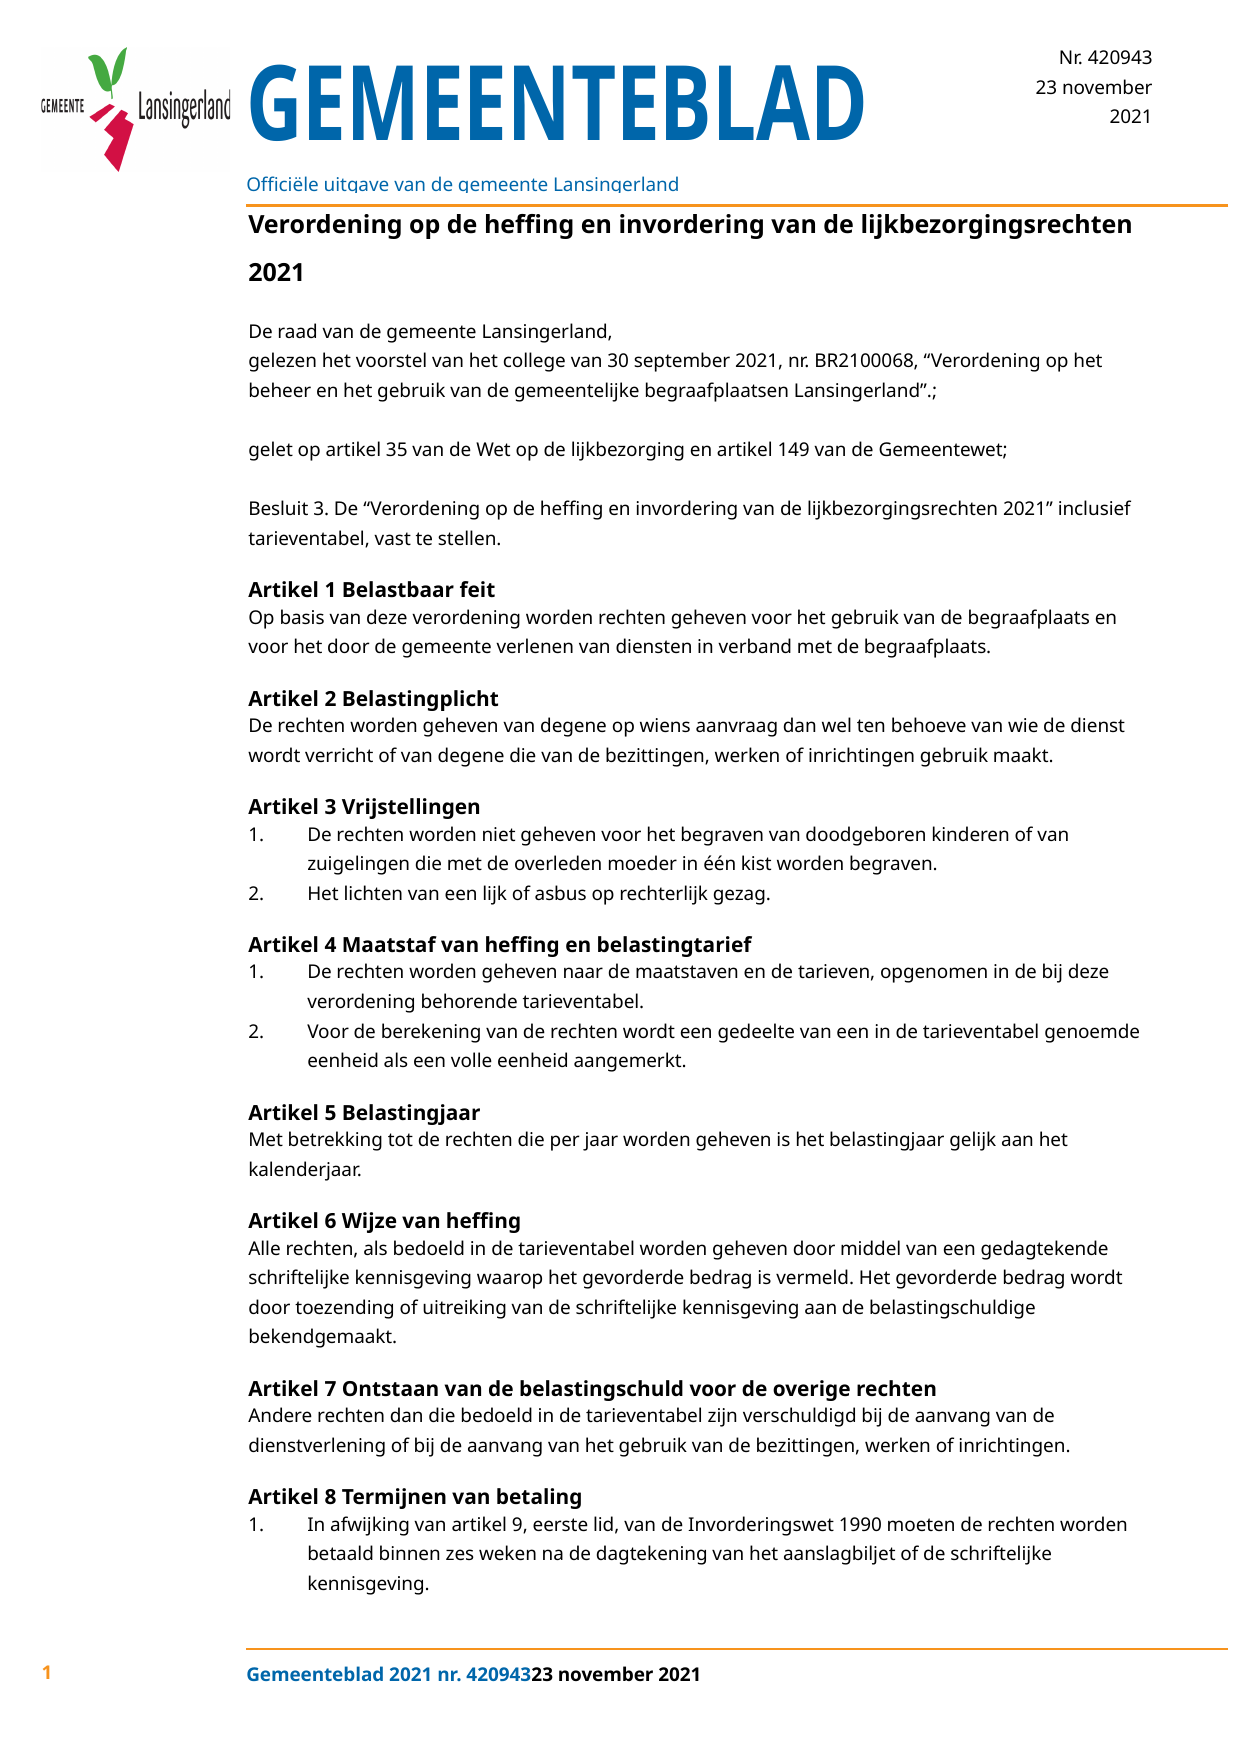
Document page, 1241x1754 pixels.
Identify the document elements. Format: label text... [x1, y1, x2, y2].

text Op basis van deze verordening worden rechten geheven voor het gebruik van de begraafplaats en voor het door de gemeente verlenen van diensten in verband met de begraafplaats. [248, 604, 1152, 659]
text Verordening op de heffing en invordering van de lijkbezorgingsrechten 2021 [248, 207, 1152, 288]
list Voor de berekening van de rechten wordt een gedeelte van een in de tarieventabel genoemde eenheid als een volle eenheid aangemerkt. [248, 1018, 1152, 1073]
text Alle rechten, als bedoeld in de tarieventabel worden geheven door middel van een gedagtekende schriftelijke kennisgeving waarop het gevorderde bedrag is vermeld. Het gevorderde bedrag wordt door toezending of uitreiking van de schriftelijke kennisgeving aan de belastingschuldige bekendgemaakt. [248, 1235, 1152, 1349]
list De rechten worden geheven naar de maatstaven en de tarieven, opgenomen in de bij deze verordening behorende tarieventabel. [248, 959, 1152, 1014]
text Artikel 1 Belastbaar feit [248, 575, 1152, 604]
list Het lichten van een lijk of asbus op rechterlijk gezag. [248, 880, 1152, 906]
text Andere rechten dan die bedoeld in de tarieventabel zijn verschuldigd bij de aanvang van de dienstverlening of bij de aanvang van het gebruik van de bezittingen, werken of inrichtingen. [248, 1402, 1152, 1458]
text Artikel 3 Vrijstellingen [248, 792, 1152, 821]
text Artikel 2 Belastingplicht [248, 684, 1152, 712]
list In afwijking van artikel 9, eerste lid, van de Invorderingswet 1990 moeten de rechten worden betaald binnen zes weken na de dagtekening van het aanslagbiljet of de schriftelijke kennisgeving. [248, 1511, 1152, 1596]
text Artikel 4 Maatstaf van heffing en belastingtarief [248, 930, 1152, 959]
picture [41, 47, 231, 172]
text Met betrekking tot de rechten die per jaar worden geheven is het belastingjaar gelijk aan het kalenderjaar. [248, 1126, 1152, 1182]
text Artikel 8 Termijnen van betaling [248, 1482, 1152, 1511]
list De rechten worden niet geheven voor het begraven van doodgeboren kinderen of van zuigelingen die met de overleden moeder in één kist worden begraven. [248, 821, 1152, 876]
text Artikel 6 Wijze van heffing [248, 1206, 1152, 1235]
text Besluit 3. De “Verordening op de heffing en invordering van de lijkbezorgingsrechten 2021” inclusief tarieventabel, vast te stellen. [248, 495, 1152, 551]
text De raad van de gemeente Lansingerland, [248, 318, 1152, 344]
text gelet op artikel 35 van de Wet op de lijkbezorging en artikel 149 van de Gemeentewet; [248, 436, 1152, 462]
text Artikel 5 Belastingjaar [248, 1098, 1152, 1126]
text Artikel 7 Ontstaan van de belastingschuld voor de overige rechten [248, 1374, 1152, 1402]
text De rechten worden geheven van degene op wiens aanvraag dan wel ten behoeve van wie de dienst wordt verricht of van degene die van de bezittingen, werken of inrichtingen gebruik maakt. [248, 712, 1152, 768]
text gelezen het voorstel van het college van 30 september 2021, nr. BR2100068, “Verordening op het beheer en het gebruik van de gemeentelijke begraafplaatsen Lansingerland”.; [248, 347, 1152, 403]
